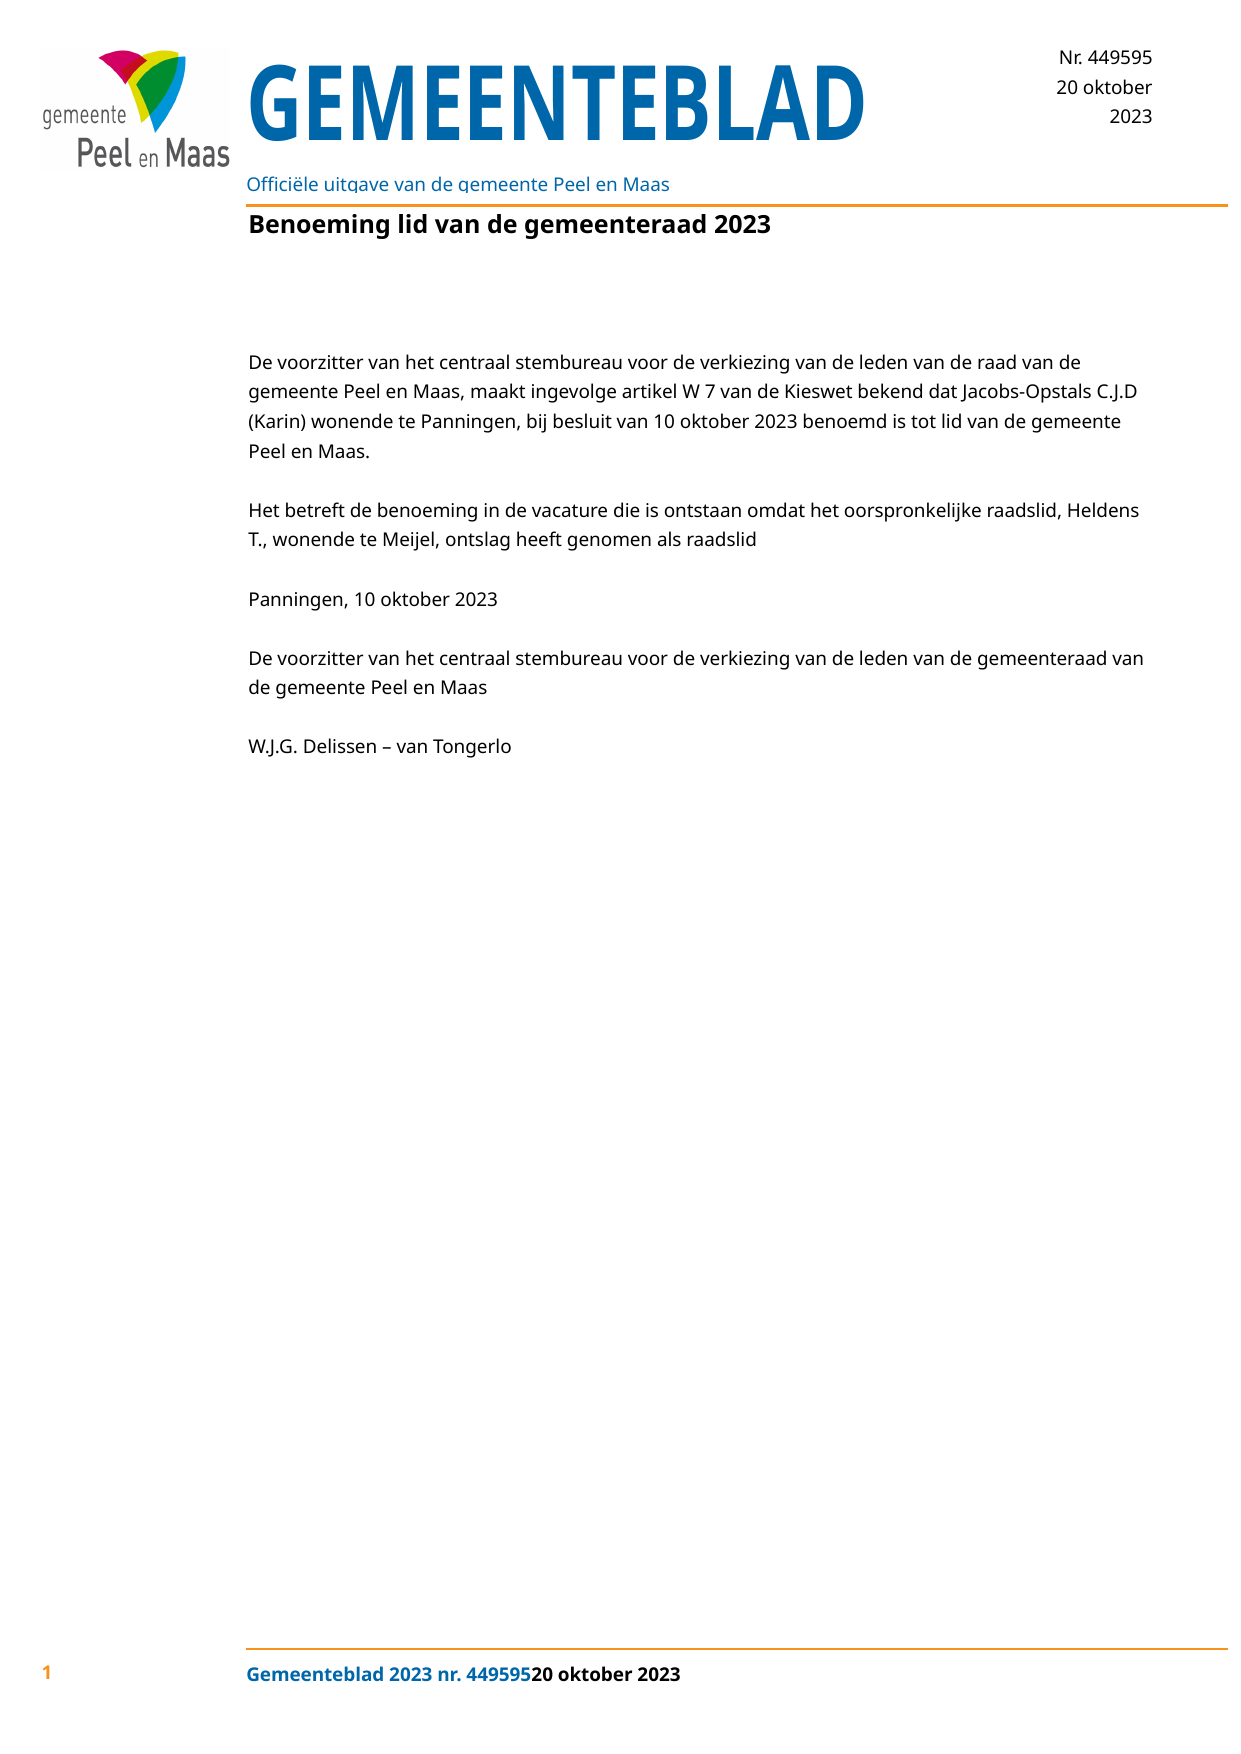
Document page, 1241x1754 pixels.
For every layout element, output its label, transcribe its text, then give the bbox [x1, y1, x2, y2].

text Het betreft de benoeming in de vacature die is ontstaan omdat het oorspronkelijke raadslid, Heldens T., wonende te Meijel, ontslag heeft genomen als raadslid [248, 497, 1152, 552]
text W.J.G. Delissen – van Tongerlo [248, 734, 1152, 759]
text De voorzitter van het centraal stembureau voor de verkiezing van de leden van de raad van de gemeente Peel en Maas, maakt ingevolge artikel W 7 van de Kieswet bekend dat Jacobs-Opstals C.J.D (Karin) wonende te Panningen, bij besluit van 10 oktober 2023 benoemd is tot lid van de gemeente Peel en Maas. [248, 349, 1152, 464]
picture [41, 47, 231, 172]
text Benoeming lid van de gemeenteraad 2023 [248, 207, 1152, 241]
text Panningen, 10 oktober 2023 [248, 586, 1152, 612]
text De voorzitter van het centraal stembureau voor de verkiezing van de leden van de gemeenteraad van de gemeente Peel en Maas [248, 645, 1152, 700]
